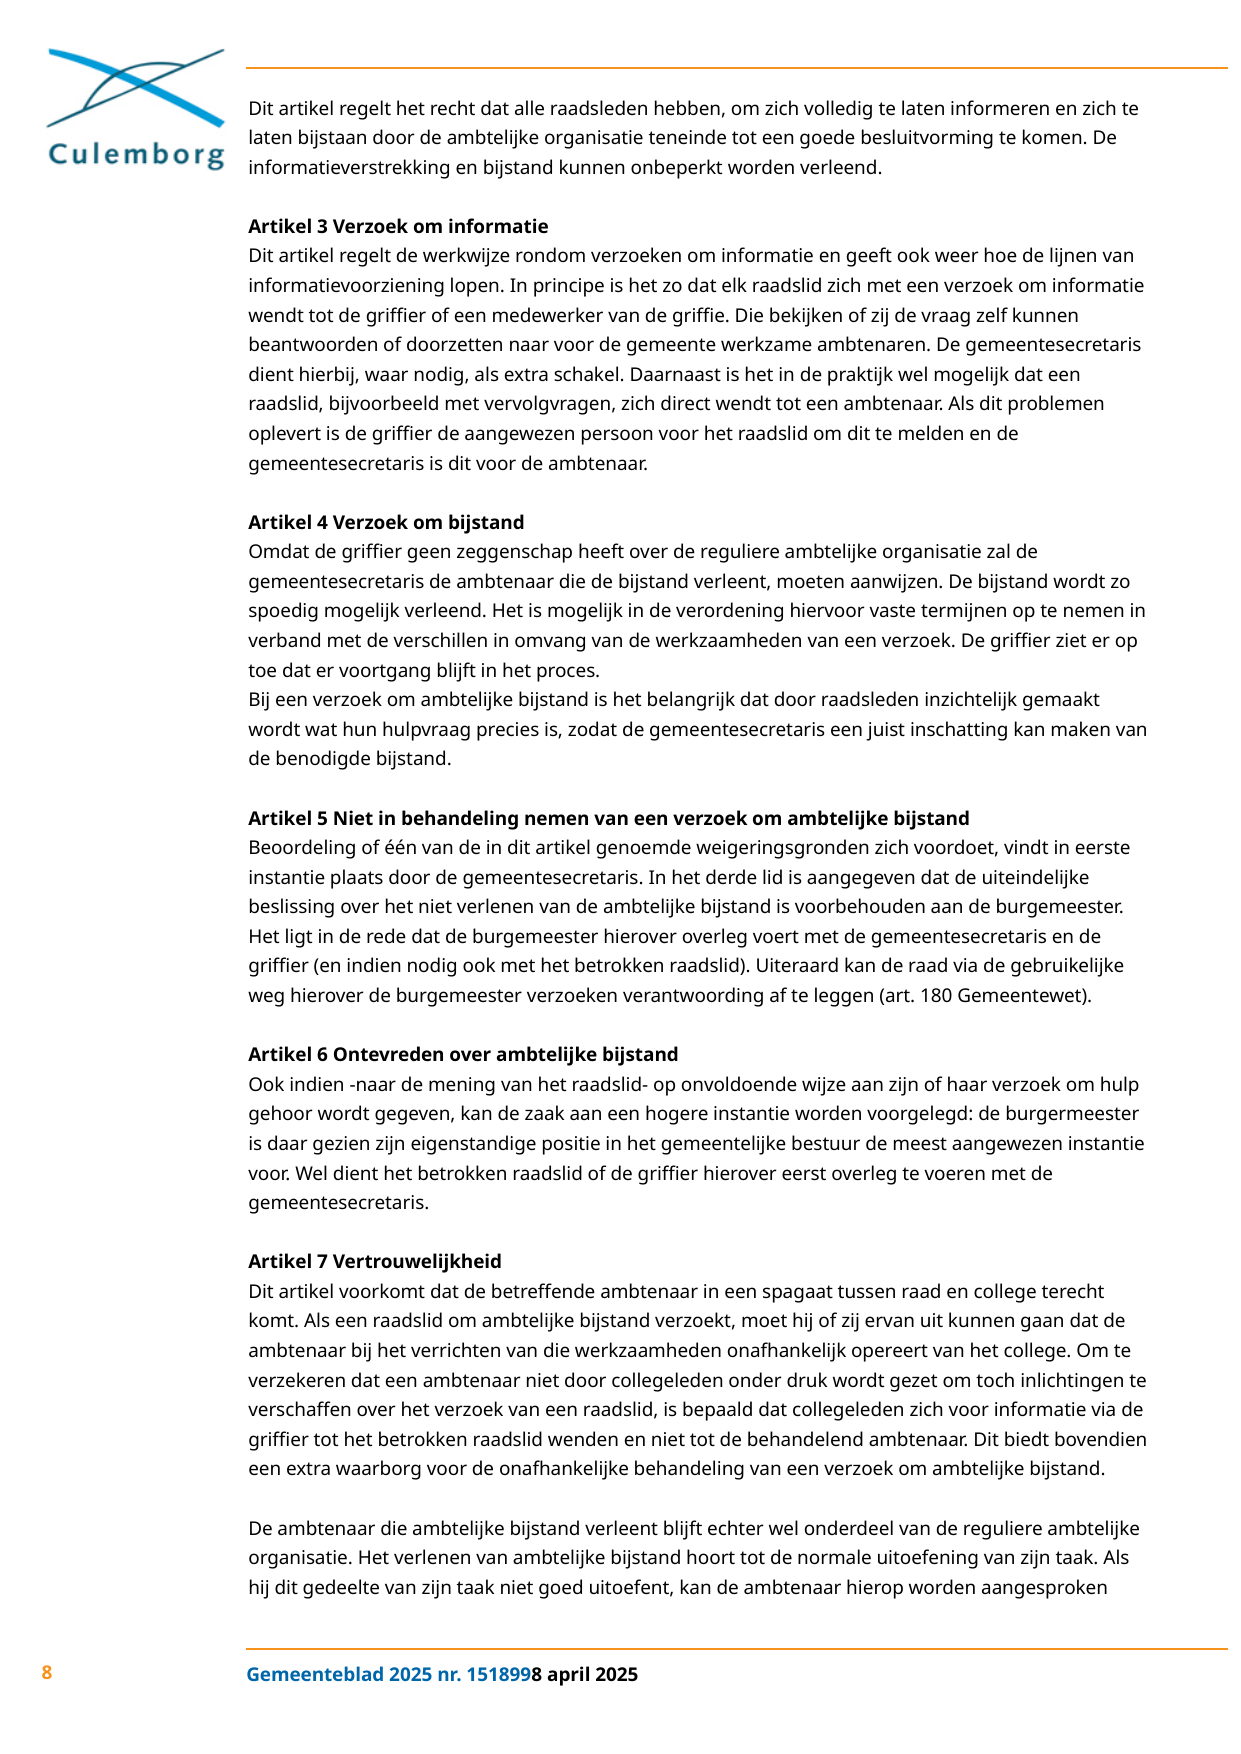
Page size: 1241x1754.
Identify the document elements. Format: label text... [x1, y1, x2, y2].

text Omdat de griffier geen zeggenschap heeft over de reguliere ambtelijke organisatie zal de gemeentesecretaris de ambtenaar die de bijstand verleent, moeten aanwijzen. De bijstand wordt zo spoedig mogelijk verleend. Het is mogelijk in de verordening hiervoor vaste termijnen op te nemen in verband met de verschillen in omvang van de werkzaamheden van een verzoek. De griffier ziet er op toe dat er voortgang blijft in het proces. [248, 538, 1152, 683]
text De ambtenaar die ambtelijke bijstand verleent blijft echter wel onderdeel van de reguliere ambtelijke organisatie. Het verlenen van ambtelijke bijstand hoort tot de normale uitoefening van zijn taak. Als hij dit gedeelte van zijn taak niet goed uitoefent, kan de ambtenaar hierop worden aangesproken [248, 1515, 1152, 1600]
text Artikel 7 Vertrouwelijkheid [248, 1248, 1152, 1274]
picture [41, 47, 231, 172]
text Artikel 4 Verzoek om bijstand [248, 509, 1152, 535]
text Bij een verzoek om ambtelijke bijstand is het belangrijk dat door raadsleden inzichtelijk gemaakt wordt wat hun hulpvraag precies is, zodat de gemeentesecretaris een juist inschatting kan maken van de benodigde bijstand. [248, 686, 1152, 771]
text Ook indien -naar de mening van het raadslid- op onvoldoende wijze aan zijn of haar verzoek om hulp gehoor wordt gegeven, kan de zaak aan een hogere instantie worden voorgelegd: de burgermeester is daar gezien zijn eigenstandige positie in het gemeentelijke bestuur de meest aangewezen instantie voor. Wel dient het betrokken raadslid of de griffier hierover eerst overleg te voeren met de gemeentesecretaris. [248, 1071, 1152, 1215]
text Artikel 6 Ontevreden over ambtelijke bijstand [248, 1041, 1152, 1067]
text Dit artikel regelt het recht dat alle raadsleden hebben, om zich volledig te laten informeren en zich te laten bijstaan door de ambtelijke organisatie teneinde tot een goede besluitvorming te komen. De informatieverstrekking en bijstand kunnen onbeperkt worden verleend. [248, 95, 1152, 180]
text Artikel 3 Verzoek om informatie [248, 213, 1152, 239]
text Beoordeling of één van de in dit artikel genoemde weigeringsgronden zich voordoet, vindt in eerste instantie plaats door de gemeentesecretaris. In het derde lid is aangegeven dat de uiteindelijke beslissing over het niet verlenen van de ambtelijke bijstand is voorbehouden aan de burgemeester. Het ligt in de rede dat de burgemeester hierover overleg voert met de gemeentesecretaris en de griffier (en indien nodig ook met het betrokken raadslid). Uiteraard kan de raad via de gebruikelijke weg hierover de burgemeester verzoeken verantwoording af te leggen (art. 180 Gemeentewet). [248, 834, 1152, 1008]
text Dit artikel voorkomt dat de betreffende ambtenaar in een spagaat tussen raad en college terecht komt. Als een raadslid om ambtelijke bijstand verzoekt, moet hij of zij ervan uit kunnen gaan dat de ambtenaar bij het verrichten van die werkzaamheden onafhankelijk opereert van het college. Om te verzekeren dat een ambtenaar niet door collegeleden onder druk wordt gezet om toch inlichtingen te verschaffen over het verzoek van een raadslid, is bepaald dat collegeleden zich voor informatie via de griffier tot het betrokken raadslid wenden en niet tot de behandelend ambtenaar. Dit biedt bovendien een extra waarborg voor de onafhankelijke behandeling van een verzoek om ambtelijke bijstand. [248, 1278, 1152, 1481]
text Dit artikel regelt de werkwijze rondom verzoeken om informatie en geeft ook weer hoe de lijnen van informatievoorziening lopen. In principe is het zo dat elk raadslid zich met een verzoek om informatie wendt tot de griffier of een medewerker van de griffie. Die bekijken of zij de vraag zelf kunnen beantwoorden of doorzetten naar voor de gemeente werkzame ambtenaren. De gemeentesecretaris dient hierbij, waar nodig, als extra schakel. Daarnaast is het in de praktijk wel mogelijk dat een raadslid, bijvoorbeeld met vervolgvragen, zich direct wendt tot een ambtenaar. Als dit problemen oplevert is de griffier de aangewezen persoon voor het raadslid om dit te melden en de gemeentesecretaris is dit voor de ambtenaar. [248, 243, 1152, 476]
text Artikel 5 Niet in behandeling nemen van een verzoek om ambtelijke bijstand [248, 805, 1152, 831]
